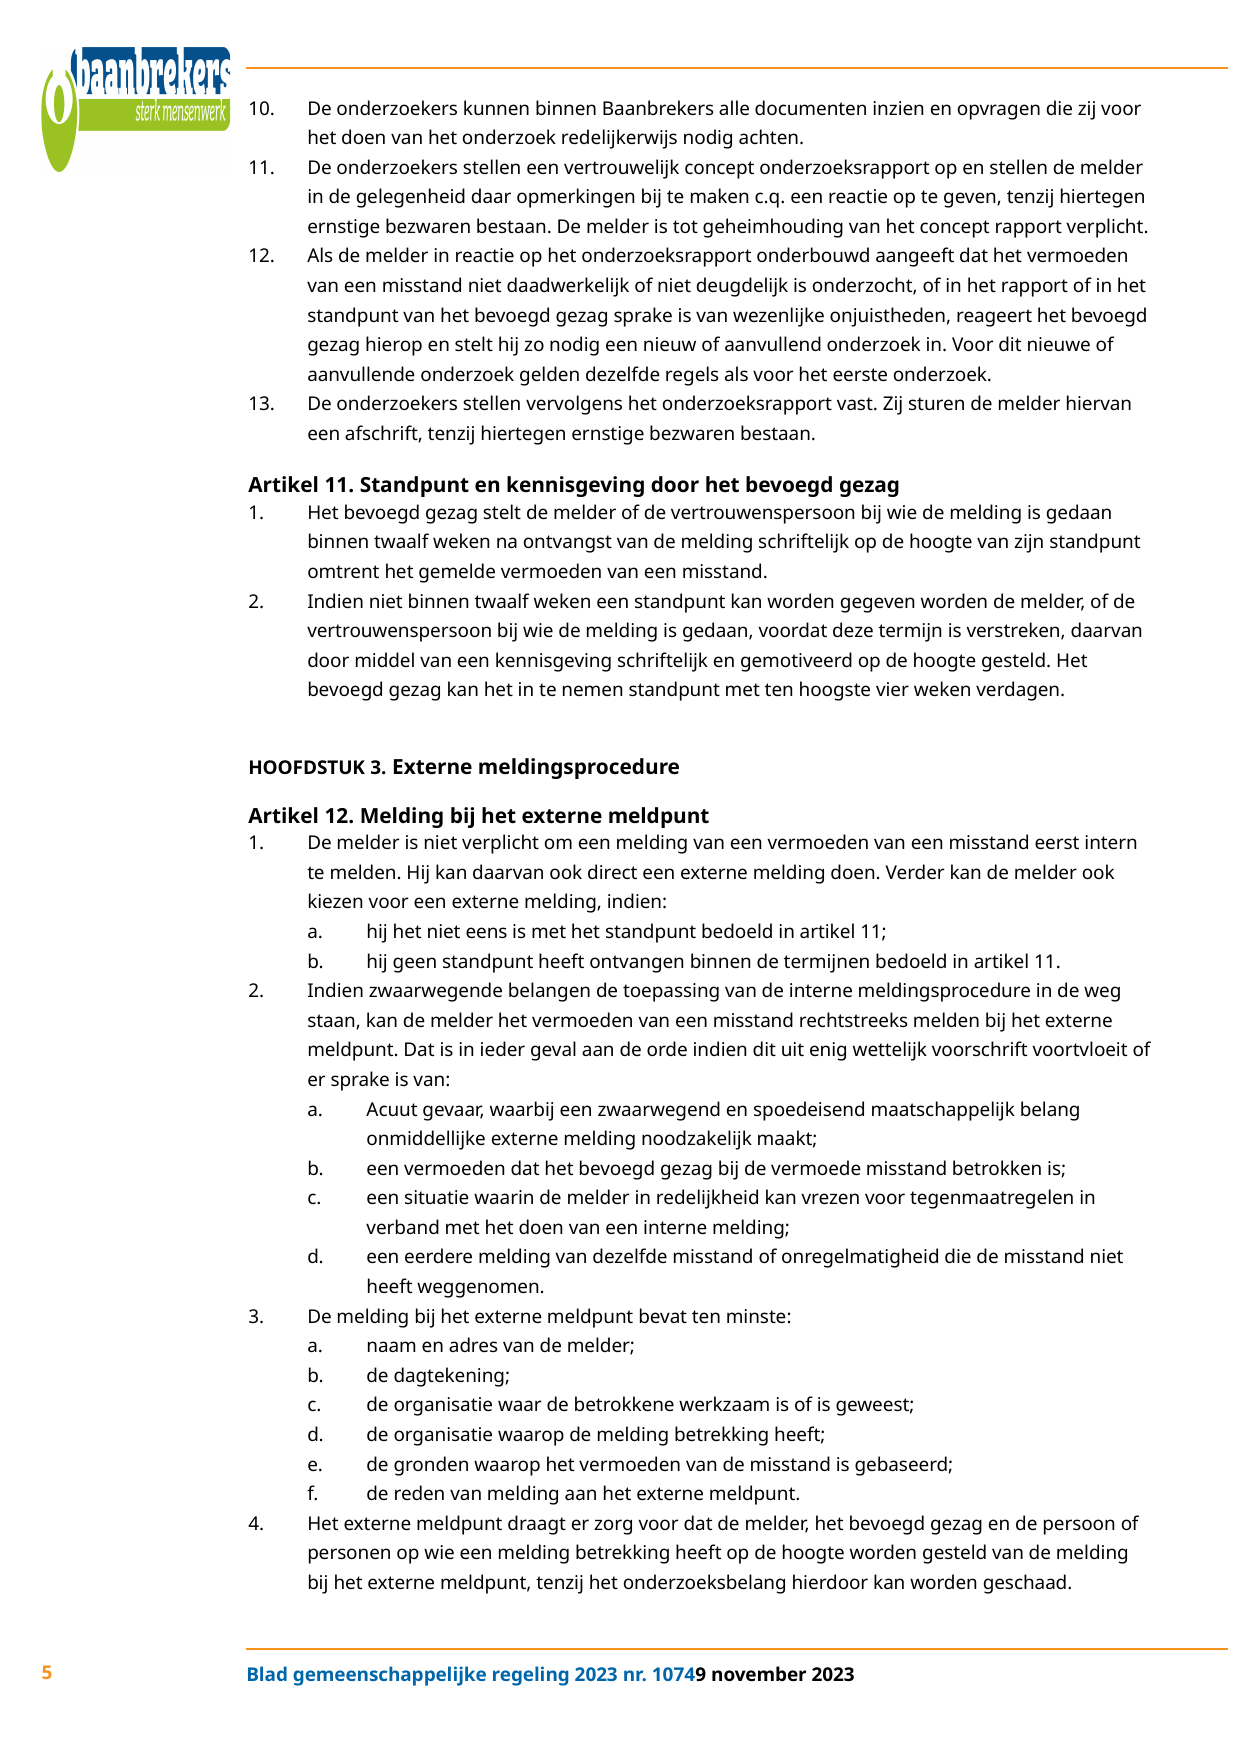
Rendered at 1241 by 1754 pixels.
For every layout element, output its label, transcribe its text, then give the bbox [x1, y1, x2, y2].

list Indien niet binnen twaalf weken een standpunt kan worden gegeven worden de melder, of de vertrouwenspersoon bij wie de melding is gedaan, voordat deze termijn is verstreken, daarvan door middel van een kennisgeving schriftelijk en gemotiveerd op de hoogte gesteld. Het bevoegd gezag kan het in te nemen standpunt met ten hoogste vier weken verdagen. [248, 588, 1152, 702]
list een vermoeden dat het bevoegd gezag bij de vermoede misstand betrokken is; [307, 1155, 1152, 1181]
list Acuut gevaar, waarbij een zwaarwegend en spoedeisend maatschappelijk belang onmiddellijke externe melding noodzakelijk maakt; [307, 1096, 1152, 1151]
list de organisatie waarop de melding betrekking heeft; [307, 1421, 1152, 1447]
list De melding bij het externe meldpunt bevat ten minste: [248, 1303, 1152, 1328]
list naam en adres van de melder; [307, 1332, 1152, 1358]
text Artikel 12. Melding bij het externe meldpunt [248, 801, 1152, 829]
list hij geen standpunt heeft ontvangen binnen de termijnen bedoeld in artikel 11. [307, 948, 1152, 973]
list hij het niet eens is met het standpunt bedoeld in artikel 11; [307, 918, 1152, 944]
list de reden van melding aan het externe meldpunt. [307, 1480, 1152, 1506]
list de organisatie waar de betrokkene werkzaam is of is geweest; [307, 1392, 1152, 1417]
text HOOFDSTUK 3. Externe meldingsprocedure [248, 752, 1152, 780]
list een eerdere melding van dezelfde misstand of onregelmatigheid die de misstand niet heeft weggenomen. [307, 1244, 1152, 1299]
list De onderzoekers kunnen binnen Baanbrekers alle documenten inzien en opvragen die zij voor het doen van het onderzoek redelijkerwijs nodig achten. [248, 95, 1152, 150]
list De onderzoekers stellen vervolgens het onderzoeksrapport vast. Zij sturen de melder hiervan een afschrift, tenzij hiertegen ernstige bezwaren bestaan. [248, 391, 1152, 446]
picture [41, 47, 231, 172]
list Het bevoegd gezag stelt de melder of de vertrouwenspersoon bij wie de melding is gedaan binnen twaalf weken na ontvangst van de melding schriftelijk op de hoogte van zijn standpunt omtrent het gemelde vermoeden van een misstand. [248, 499, 1152, 584]
text Artikel 11. Standpunt en kennisgeving door het bevoegd gezag [248, 471, 1152, 499]
list Het externe meldpunt draagt er zorg voor dat de melder, het bevoegd gezag en de persoon of personen op wie een melding betrekking heeft op de hoogte worden gesteld van de melding bij het externe meldpunt, tenzij het onderzoeksbelang hierdoor kan worden geschaad. [248, 1510, 1152, 1595]
list De onderzoekers stellen een vertrouwelijk concept onderzoeksrapport op en stellen de melder in de gelegenheid daar opmerkingen bij te maken c.q. een reactie op te geven, tenzij hiertegen ernstige bezwaren bestaan. De melder is tot geheimhouding van het concept rapport verplicht. [248, 154, 1152, 239]
list De melder is niet verplicht om een melding van een vermoeden van een misstand eerst intern te melden. Hij kan daarvan ook direct een externe melding doen. Verder kan de melder ook kiezen voor een externe melding, indien: [248, 829, 1152, 914]
list de gronden waarop het vermoeden van de misstand is gebaseerd; [307, 1451, 1152, 1476]
list de dagtekening; [307, 1362, 1152, 1388]
list Indien zwaarwegende belangen de toepassing van de interne meldingsprocedure in de weg staan, kan de melder het vermoeden van een misstand rechtstreeks melden bij het externe meldpunt. Dat is in ieder geval aan de orde indien dit uit enig wettelijk voorschrift voortvloeit of er sprake is van: [248, 977, 1152, 1092]
list een situatie waarin de melder in redelijkheid kan vrezen voor tegenmaatregelen in verband met het doen van een interne melding; [307, 1184, 1152, 1240]
list Als de melder in reactie op het onderzoeksrapport onderbouwd aangeeft dat het vermoeden van een misstand niet daadwerkelijk of niet deugdelijk is onderzocht, of in het rapport of in het standpunt van het bevoegd gezag sprake is van wezenlijke onjuistheden, reageert het bevoegd gezag hierop en stelt hij zo nodig een nieuw of aanvullend onderzoek in. Voor dit nieuwe of aanvullende onderzoek gelden dezelfde regels als voor het eerste onderzoek. [248, 243, 1152, 387]
